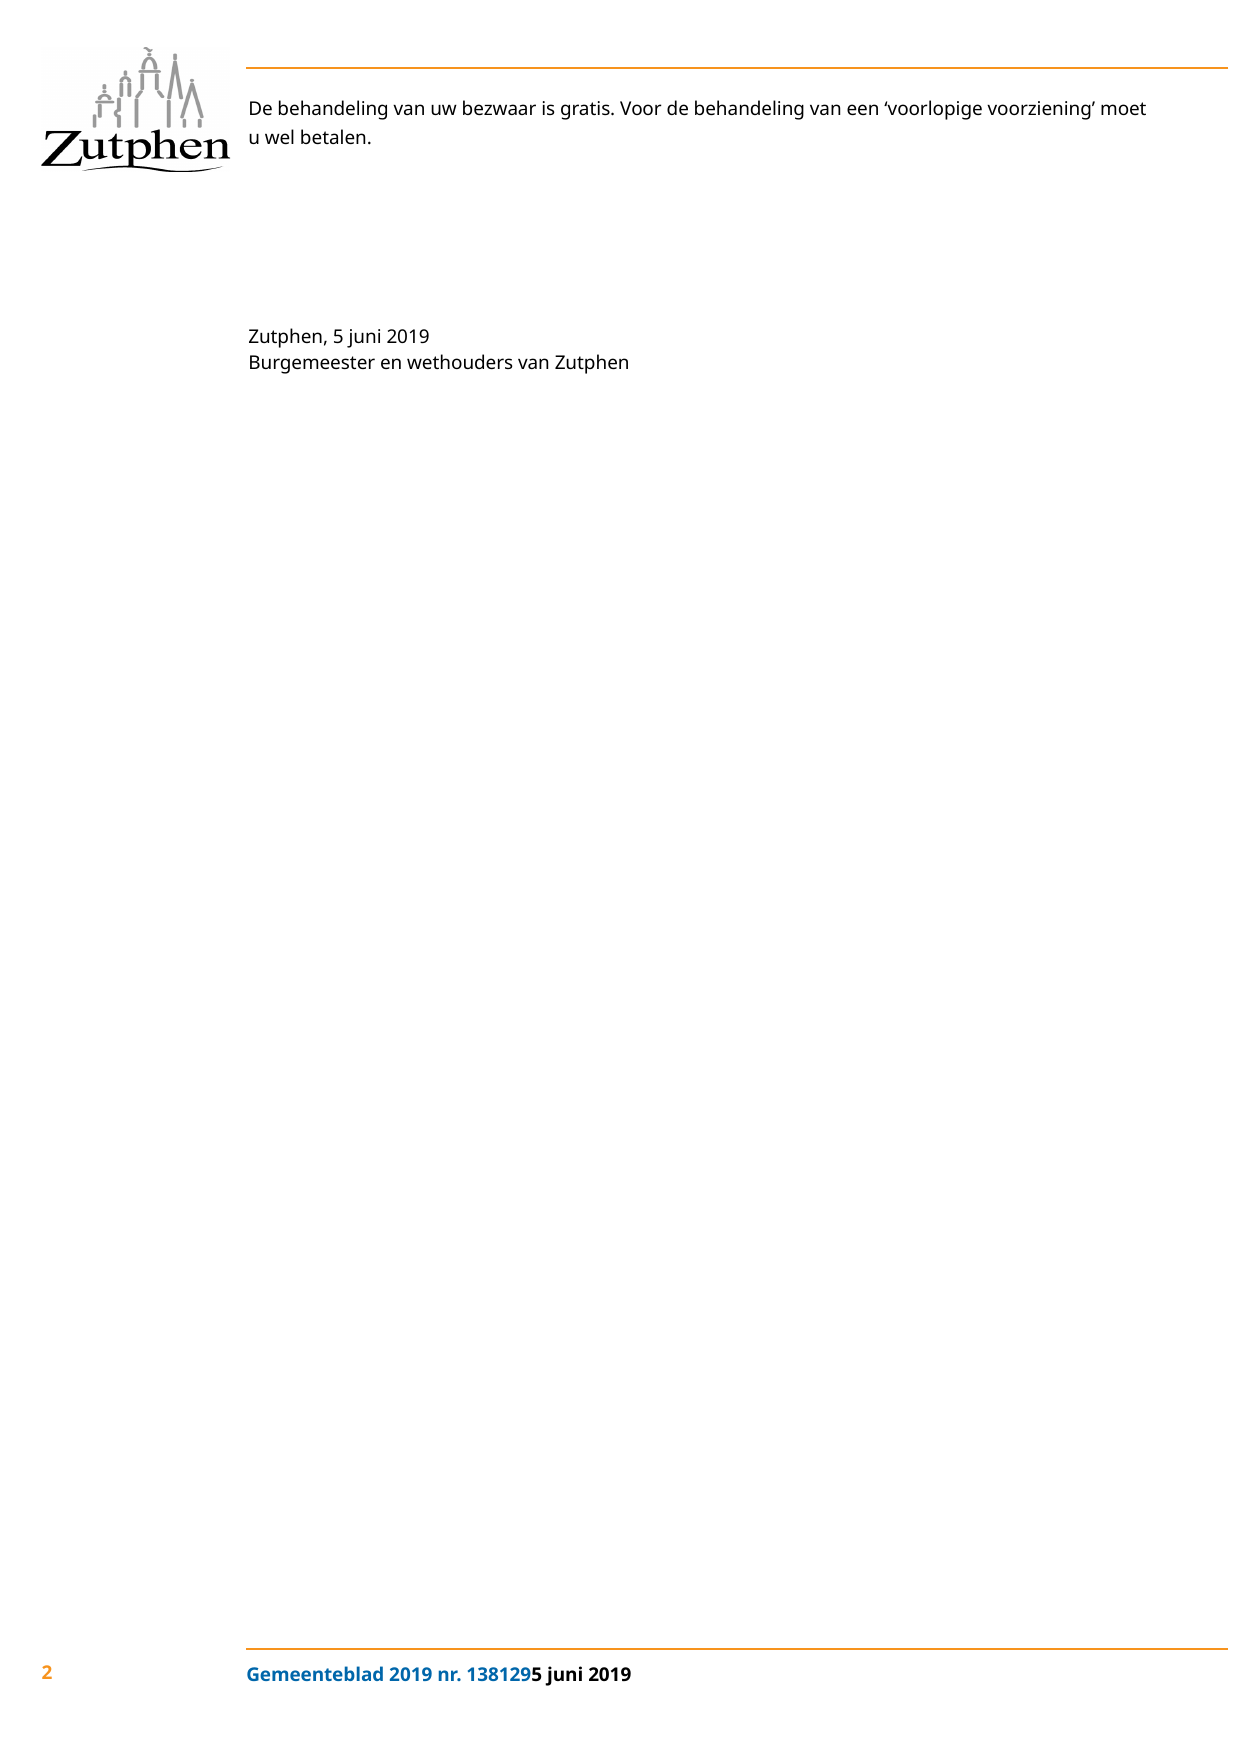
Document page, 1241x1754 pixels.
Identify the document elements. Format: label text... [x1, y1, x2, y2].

picture [41, 47, 231, 172]
text De behandeling van uw bezwaar is gratis. Voor de behandeling van een ‘voorlopige voorziening’ moet u wel betalen. [248, 95, 1152, 150]
text Zutphen, 5 juni 2019 [248, 323, 1152, 349]
text Burgemeester en wethouders van Zutphen [248, 349, 1152, 375]
